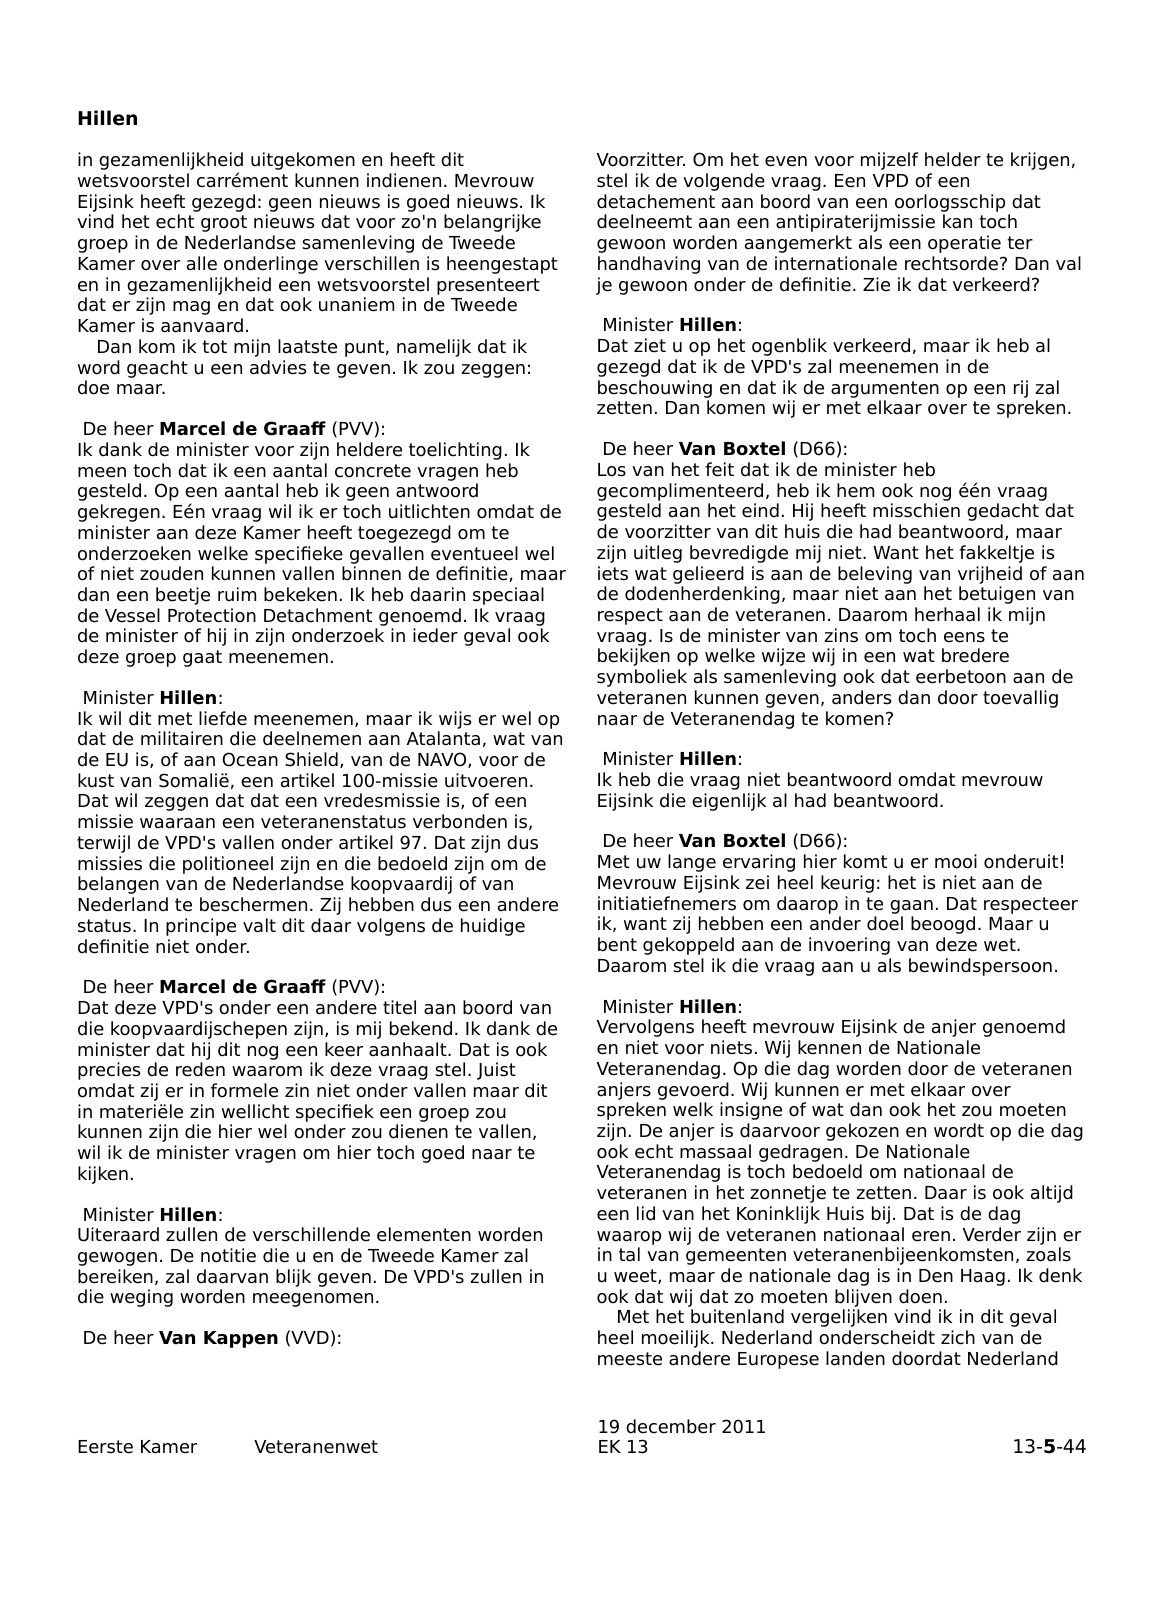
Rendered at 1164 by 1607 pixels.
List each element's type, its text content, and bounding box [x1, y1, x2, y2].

text De heer Van Boxtel (D66): [596, 831, 1087, 852]
text Dat ziet u op het ogenblik verkeerd, maar ik heb al gezegd dat ik de VPD's zal meenemen in de beschouwing en dat ik de argumenten op een rij zal zetten. Dan komen wij er met elkaar over te spreken. [596, 336, 1087, 419]
text Met uw lange ervaring hier komt u er mooi onderuit! Mevrouw Eijsink zei heel keurig: het is niet aan de initiatiefnemers om daarop in te gaan. Dat respecteer ik, want zij hebben een ander doel beoogd. Maar u bent gekoppeld aan de invoering van deze wet. Daarom stel ik die vraag aan u als bewindspersoon. [596, 852, 1087, 976]
text Los van het feit dat ik de minister heb gecomplimenteerd, heb ik hem ook nog één vraag gesteld aan het eind. Hij heeft misschien gedacht dat de voorzitter van dit huis die had beantwoord, maar zijn uitleg bevredigde mij niet. Want het fakkeltje is iets wat gelieerd is aan de beleving van vrijheid of aan de dodenherdenking, maar niet aan het betuigen van respect aan de veteranen. Daarom herhaal ik mijn vraag. Is de minister van zins om toch eens te bekijken op welke wijze wij in een wat bredere symboliek als samenleving ook dat eerbetoon aan de veteranen kunnen geven, anders dan door toevallig naar de Veteranendag te komen? [596, 460, 1087, 729]
text Minister Hillen: [596, 315, 1087, 336]
text Voorzitter. Om het even voor mijzelf helder te krijgen, stel ik de volgende vraag. Een VPD of een detachement aan boord van een oorlogsschip dat deelneemt aan een antipiraterijmissie kan toch gewoon worden aangemerkt als een operatie ter handhaving van de internationale rechtsorde? Dan val je gewoon onder de definitie. Zie ik dat verkeerd? [596, 150, 1087, 295]
text Uiteraard zullen de verschillende elementen worden gewogen. De notitie die u en de Tweede Kamer zal bereiken, zal daarvan blijk geven. De VPD's zullen in die weging worden meegenomen. [77, 1225, 567, 1308]
text Minister Hillen: [77, 688, 567, 708]
text in gezamenlijkheid uitgekomen en heeft dit wetsvoorstel carrément kunnen indienen. Mevrouw Eijsink heeft gezegd: geen nieuws is goed nieuws. Ik vind het echt groot nieuws dat voor zo'n belangrijke groep in de Nederlandse samenleving de Tweede Kamer over alle onderlinge verschillen is heengestapt en in gezamenlijkheid een wetsvoorstel presenteert dat er zijn mag en dat ook unaniem in de Tweede Kamer is aanvaard. [77, 150, 567, 337]
text De heer Van Boxtel (D66): [596, 439, 1087, 460]
text De heer Marcel de Graaff (PVV): [77, 419, 567, 440]
text Dat deze VPD's onder een andere titel aan boord van die koopvaardijschepen zijn, is mij bekend. Ik dank de minister dat hij dit nog een keer aanhaalt. Dat is ook precies de reden waarom ik deze vraag stel. Juist omdat zij er in formele zin niet onder vallen maar dit in materiële zin wellicht specifiek een groep zou kunnen zijn die hier wel onder zou dienen te vallen, wil ik de minister vragen om hier toch goed naar te kijken. [77, 998, 567, 1184]
text Minister Hillen: [596, 749, 1087, 770]
text Ik heb die vraag niet beantwoord omdat mevrouw Eijsink die eigenlijk al had beantwoord. [596, 770, 1087, 811]
text De heer Van Kappen (VVD): [77, 1328, 567, 1349]
text De heer Marcel de Graaff (PVV): [77, 977, 567, 998]
text Minister Hillen: [596, 996, 1087, 1017]
text Ik dank de minister voor zijn heldere toelichting. Ik meen toch dat ik een aantal concrete vragen heb gesteld. Op een aantal heb ik geen antwoord gekregen. Eén vraag wil ik er toch uitlichten omdat de minister aan deze Kamer heeft toegezegd om te onderzoeken welke specifieke gevallen eventueel wel of niet zouden kunnen vallen binnen de definitie, maar dan een beetje ruim bekeken. Ik heb daarin speciaal de Vessel Protection Detachment genoemd. Ik vraag de minister of hij in zijn onderzoek in ieder geval ook deze groep gaat meenemen. [77, 440, 567, 668]
text Ik wil dit met liefde meenemen, maar ik wijs er wel op dat de militairen die deelnemen aan Atalanta, wat van de EU is, of aan Ocean Shield, van de NAVO, voor de kust van Somalië, een artikel 100-missie uitvoeren. Dat wil zeggen dat dat een vredesmissie is, of een missie waaraan een veteranenstatus verbonden is, terwijl de VPD's vallen onder artikel 97. Dat zijn dus missies die politioneel zijn en die bedoeld zijn om de belangen van de Nederlandse koopvaardij of van Nederland te beschermen. Zij hebben dus een andere status. In principe valt dit daar volgens de huidige definitie niet onder. [77, 708, 567, 957]
text Dan kom ik tot mijn laatste punt, namelijk dat ik word geacht u een advies te geven. Ik zou zeggen: doe maar. [77, 337, 567, 399]
text Met het buitenland vergelijken vind ik in dit geval heel moeilijk. Nederland onderscheidt zich van de meeste andere Europese landen doordat Nederland [596, 1307, 1087, 1369]
text Minister Hillen: [77, 1204, 567, 1225]
text Vervolgens heeft mevrouw Eijsink de anjer genoemd en niet voor niets. Wij kennen de Nationale Veteranendag. Op die dag worden door de veteranen anjers gevoerd. Wij kunnen er met elkaar over spreken welk insigne of wat dan ook het zou moeten zijn. De anjer is daarvoor gekozen en wordt op die dag ook echt massaal gedragen. De Nationale Veteranendag is toch bedoeld om nationaal de veteranen in het zonnetje te zetten. Daar is ook altijd een lid van het Koninklijk Huis bij. Dat is de dag waarop wij de veteranen nationaal eren. Verder zijn er in tal van gemeenten veteranenbijeenkomsten, zoals u weet, maar de nationale dag is in Den Haag. Ik denk ook dat wij dat zo moeten blijven doen. [596, 1017, 1087, 1307]
